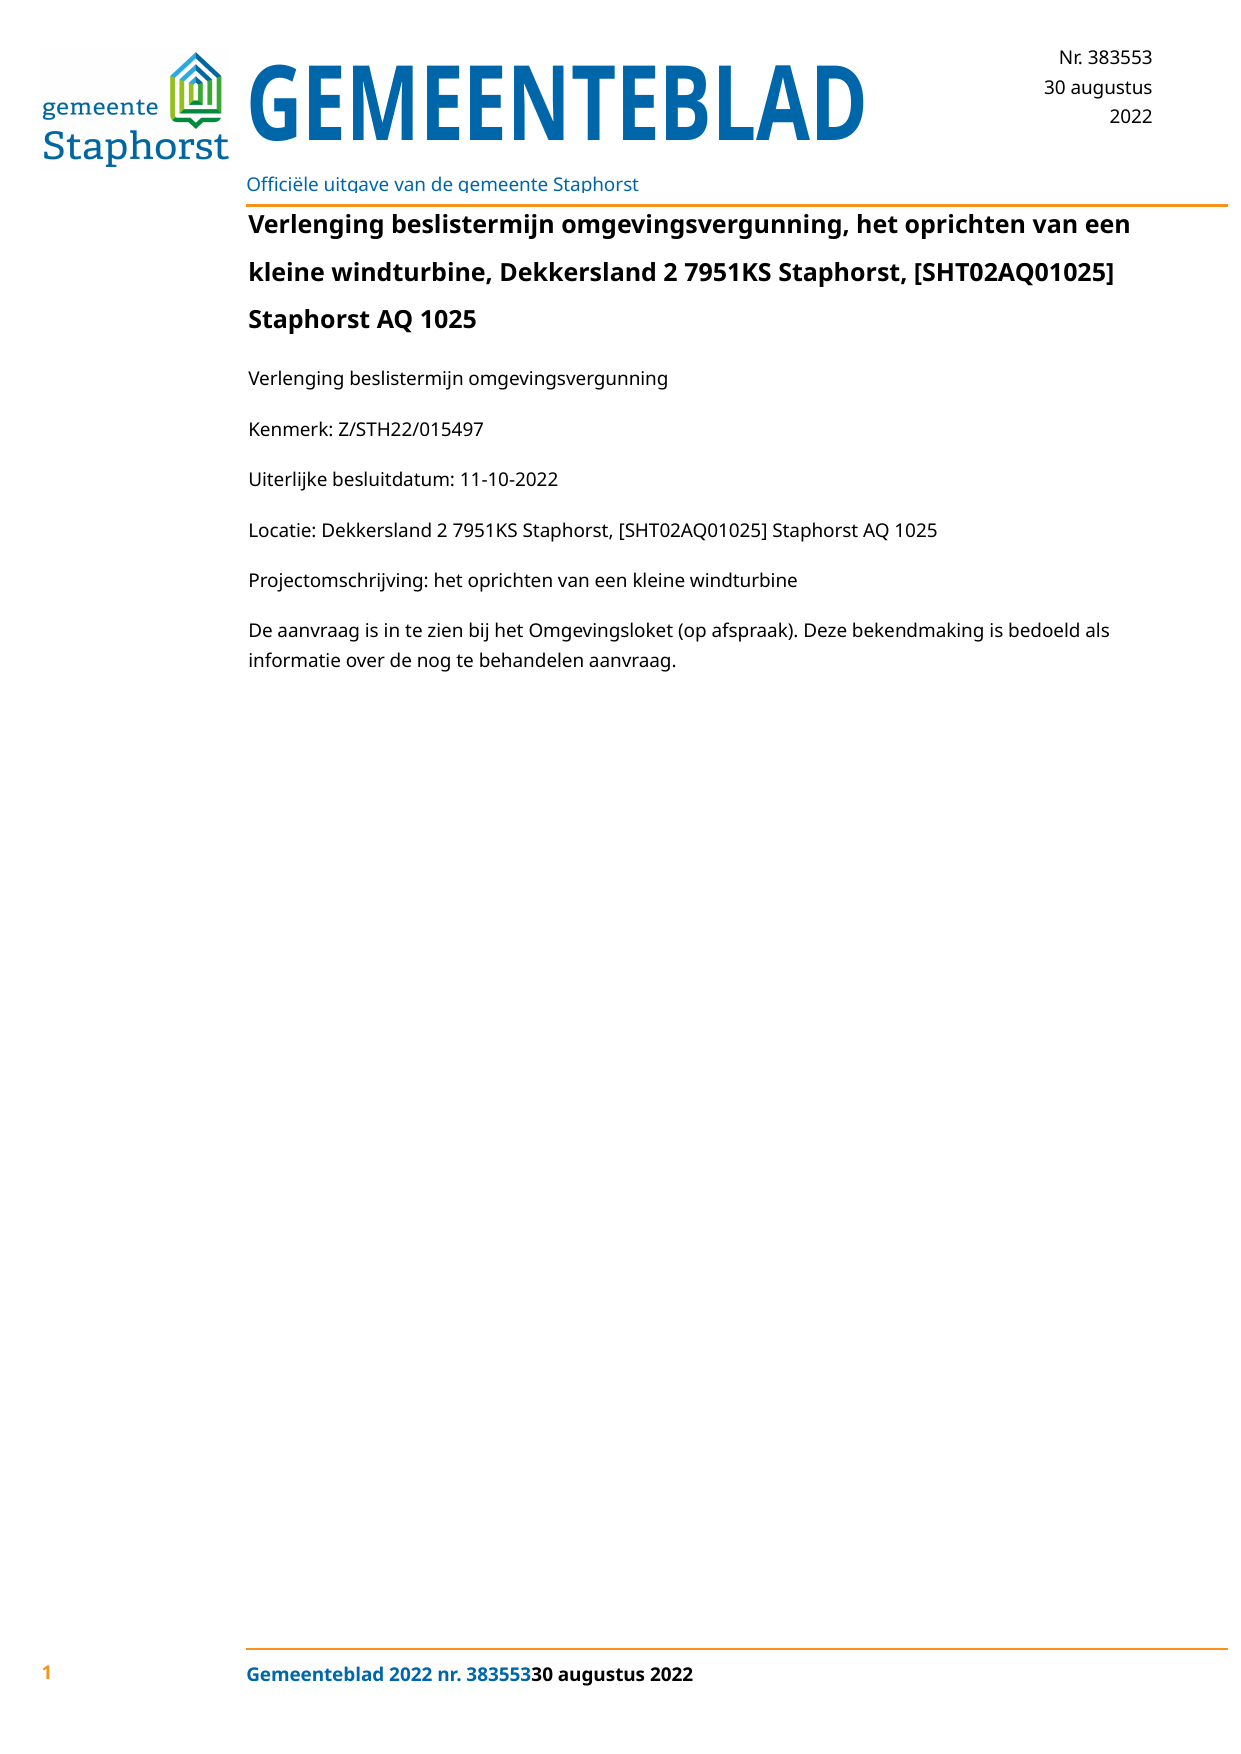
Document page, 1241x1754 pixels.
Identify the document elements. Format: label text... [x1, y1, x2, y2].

text De aanvraag is in te zien bij het Omgevingsloket (op afspraak). Deze bekendmaking is bedoeld als informatie over de nog te behandelen aanvraag. [248, 618, 1152, 673]
text Verlenging beslistermijn omgevingsvergunning [248, 366, 1152, 391]
picture [41, 47, 231, 172]
text Kenmerk: Z/STH22/015497 [248, 416, 1152, 442]
text Verlenging beslistermijn omgevingsvergunning, het oprichten van een kleine windturbine, Dekkersland 2 7951KS Staphorst, [SHT02AQ01025] Staphorst AQ 1025 [248, 207, 1152, 336]
text Uiterlijke besluitdatum: 11-10-2022 [248, 466, 1152, 492]
text Locatie: Dekkersland 2 7951KS Staphorst, [SHT02AQ01025] Staphorst AQ 1025 [248, 517, 1152, 542]
text Projectomschrijving: het oprichten van een kleine windturbine [248, 567, 1152, 593]
